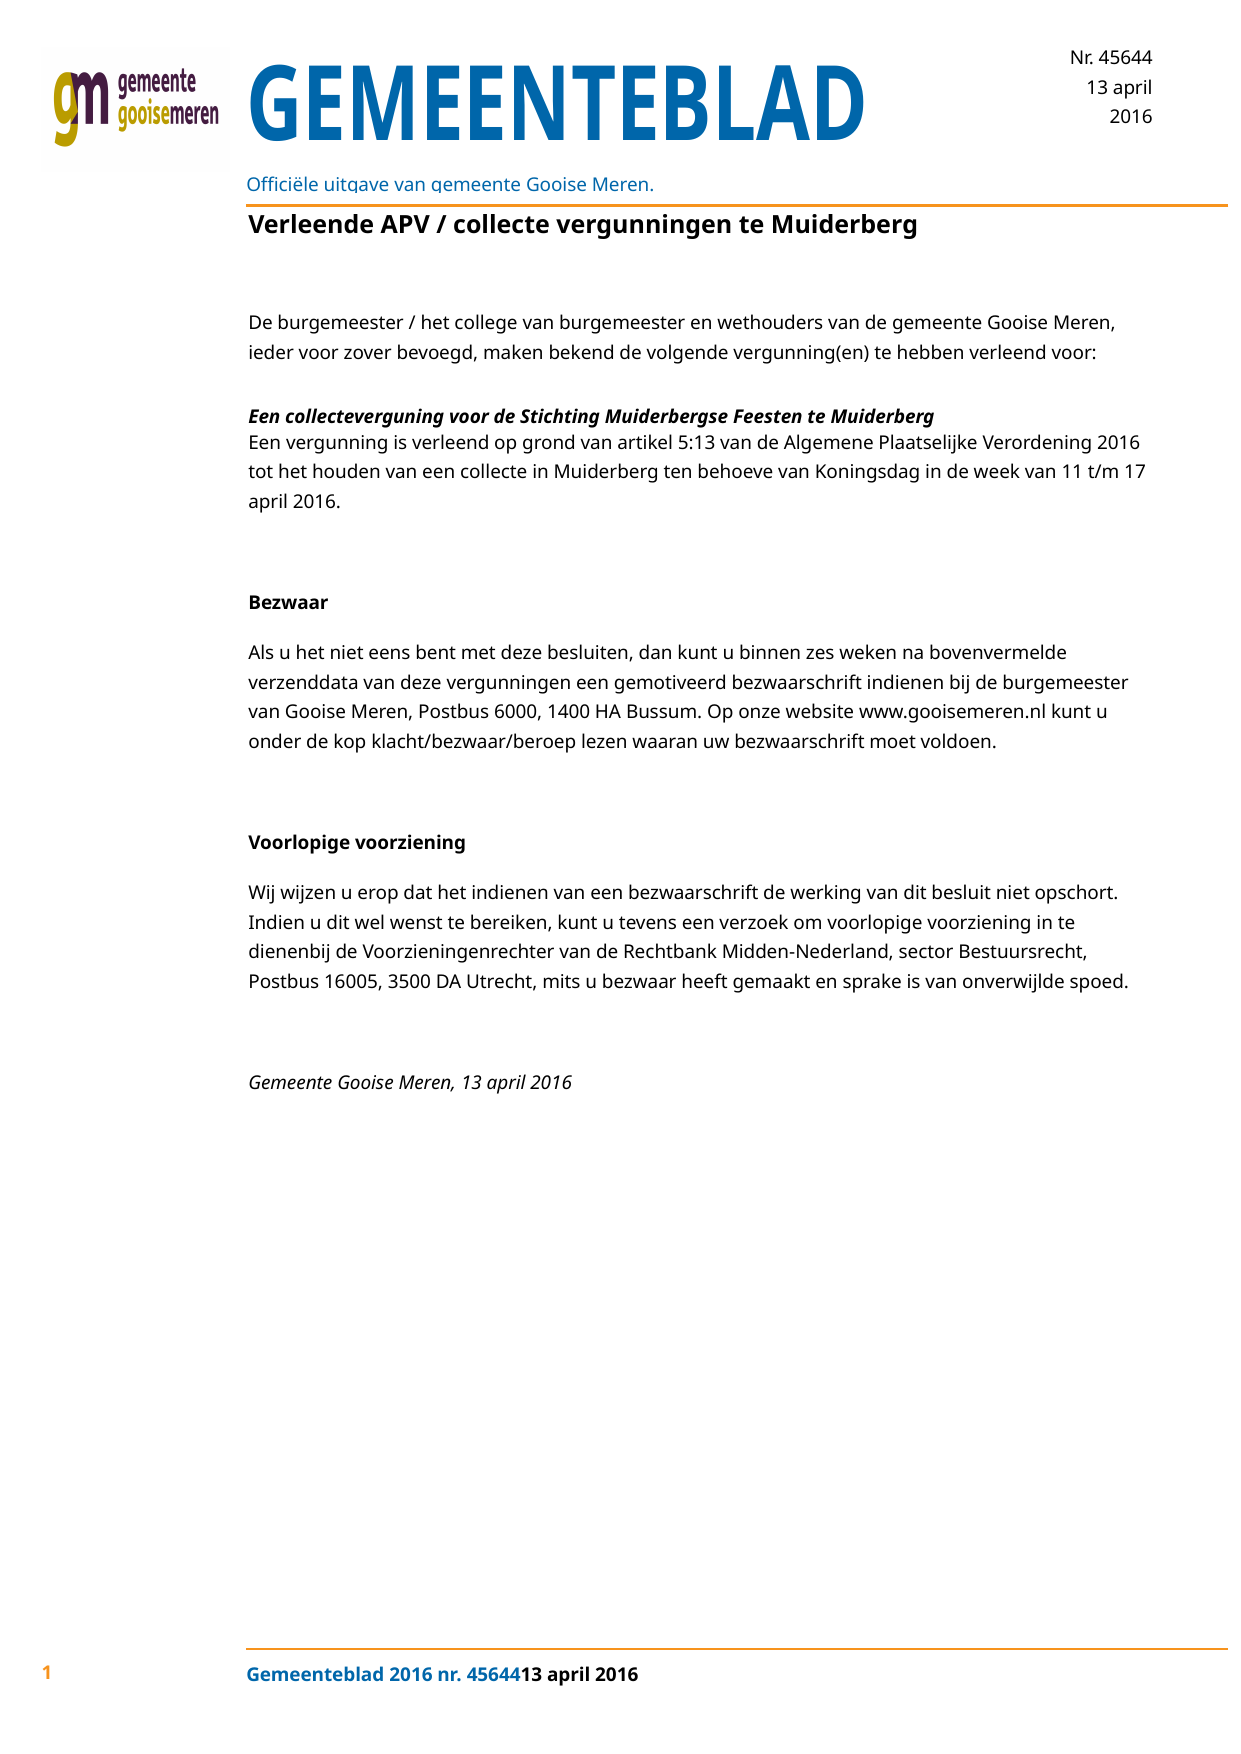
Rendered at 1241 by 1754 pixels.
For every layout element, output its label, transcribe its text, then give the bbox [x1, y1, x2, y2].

text Een collecteverguning voor de Stichting Muiderbergse Feesten te Muiderberg [248, 403, 1152, 429]
text De burgemeester / het college van burgemeester en wethouders van de gemeente Gooise Meren, ieder voor zover bevoegd, maken bekend de volgende vergunning(en) te hebben verleend voor: [248, 309, 1152, 365]
picture [41, 47, 231, 172]
text Voorlopige voorziening [248, 829, 1152, 854]
text Verleende APV / collecte vergunningen te Muiderberg [248, 207, 1152, 241]
text Gemeente Gooise Meren, 13 april 2016 [248, 1069, 1152, 1094]
text Als u het niet eens bent met deze besluiten, dan kunt u binnen zes weken na bovenvermelde verzenddata van deze vergunningen een gemotiveerd bezwaarschrift indienen bij de burgemeester van Gooise Meren, Postbus 6000, 1400 HA Bussum. Op onze website www.gooisemeren.nl kunt u onder de kop klacht/bezwaar/beroep lezen waaran uw bezwaarschrift moet voldoen. [248, 639, 1152, 754]
text Een vergunning is verleend op grond van artikel 5:13 van de Algemene Plaatselijke Verordening 2016 tot het houden van een collecte in Muiderberg ten behoeve van Koningsdag in de week van 11 t/m 17 april 2016. [248, 429, 1152, 514]
text Bezwaar [248, 589, 1152, 614]
text Wij wijzen u erop dat het indienen van een bezwaarschrift de werking van dit besluit niet opschort. Indien u dit wel wenst te bereiken, kunt u tevens een verzoek om voorlopige voorziening in te dienenbij de Voorzieningenrechter van de Rechtbank Midden-Nederland, sector Bestuursrecht, Postbus 16005, 3500 DA Utrecht, mits u bezwaar heeft gemaakt en sprake is van onverwijlde spoed. [248, 879, 1152, 994]
